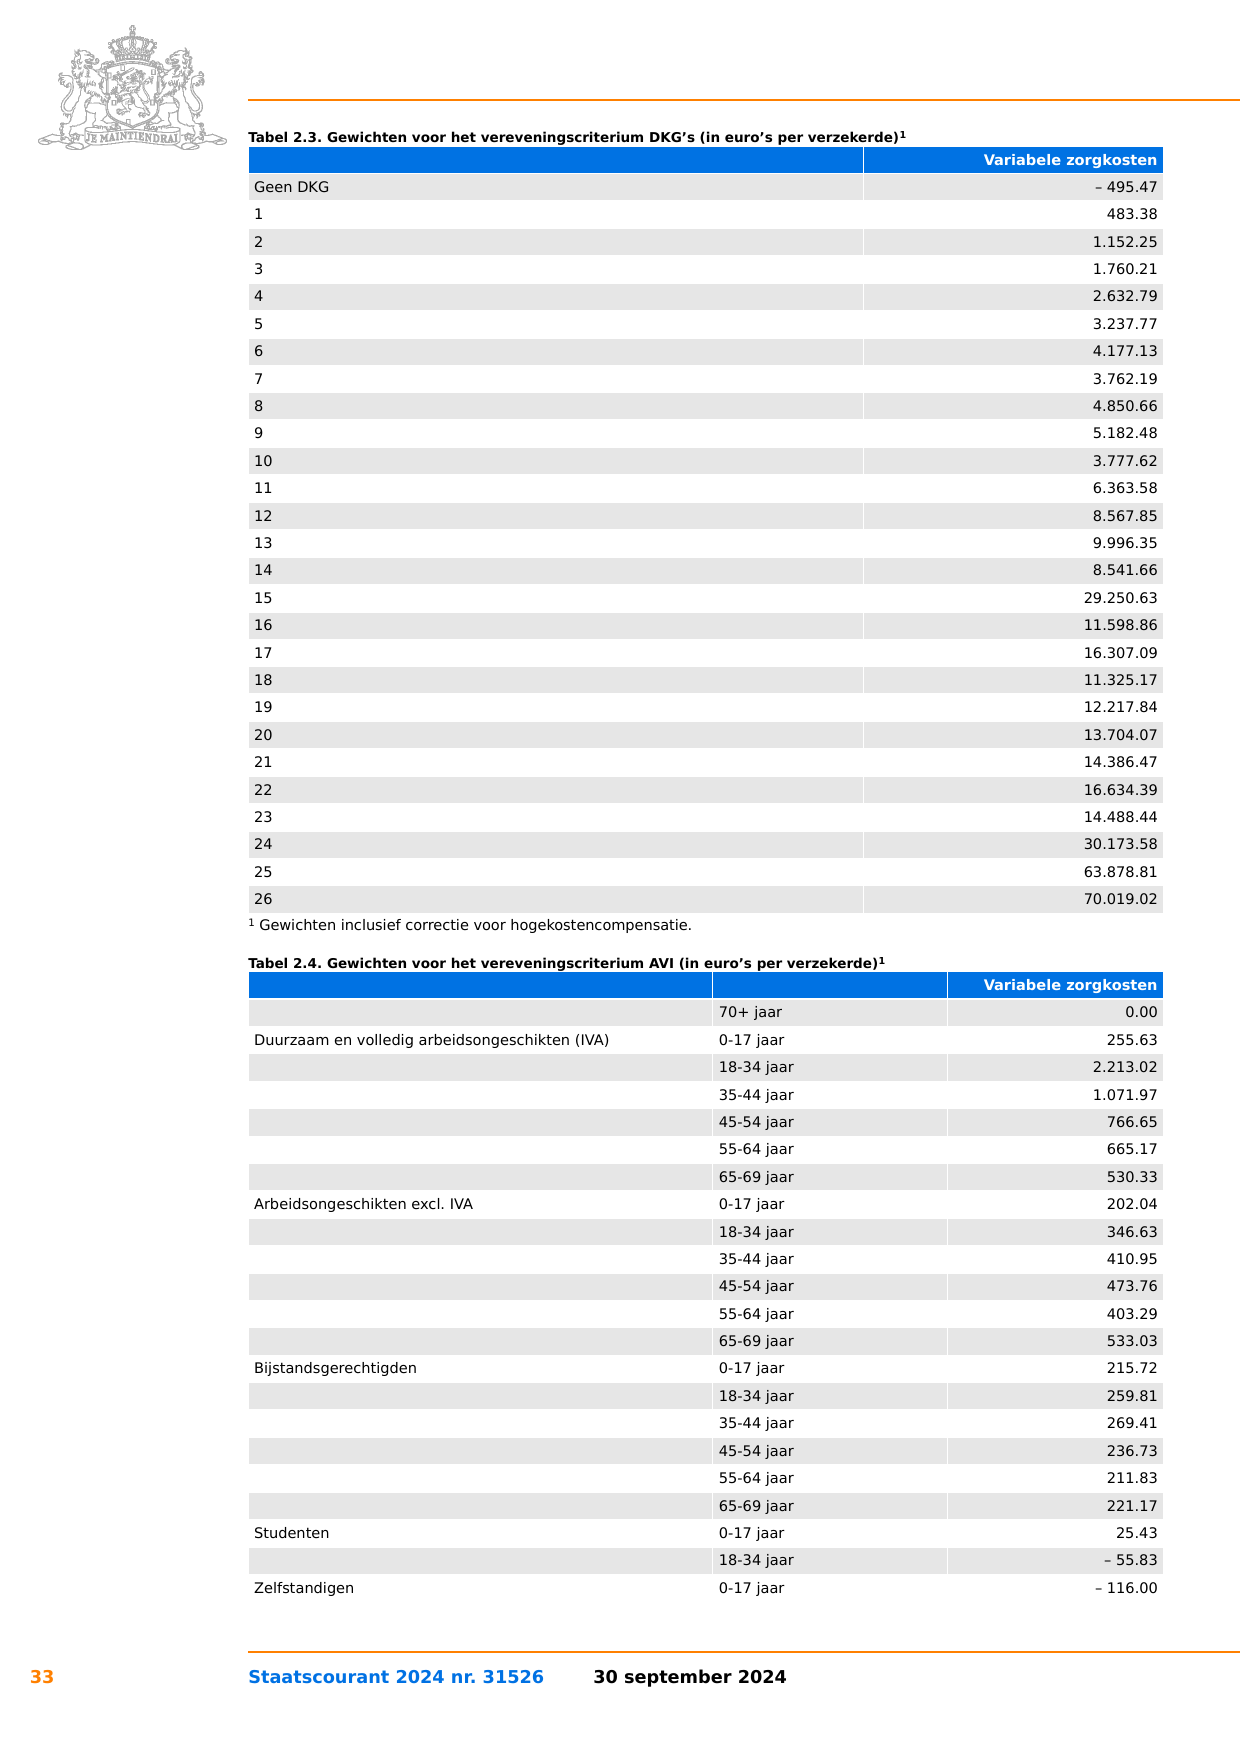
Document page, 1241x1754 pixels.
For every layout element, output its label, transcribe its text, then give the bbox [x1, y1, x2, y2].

table_cell 65-69 jaar [713, 1328, 947, 1355]
table_cell 21 [249, 749, 863, 776]
table_cell [249, 1548, 712, 1574]
table_cell 17 [249, 640, 863, 666]
table_cell [249, 972, 712, 998]
table_cell Arbeidsongeschikten excl. IVA [249, 1191, 712, 1218]
table_cell 530.33 [948, 1164, 1163, 1190]
table_cell 16 [249, 613, 863, 639]
table_cell 12 [249, 503, 863, 529]
table_cell 30.173.58 [864, 832, 1163, 858]
table_cell 55-64 jaar [713, 1137, 947, 1163]
table_cell 8.541.66 [864, 558, 1163, 584]
table_cell 7 [249, 366, 863, 392]
table_cell 236.73 [948, 1438, 1163, 1464]
table_cell [249, 1109, 712, 1136]
table_cell 0-17 jaar [713, 1356, 947, 1382]
table_cell 4.177.13 [864, 339, 1163, 365]
table_cell 13 [249, 530, 863, 557]
table_cell 26 [249, 886, 863, 913]
table_cell 14.386.47 [864, 749, 1163, 776]
table_cell Variabele zorgkosten [948, 972, 1163, 998]
table_cell 65-69 jaar [713, 1493, 947, 1519]
table_cell 2.632.79 [864, 284, 1163, 310]
table_cell 259.81 [948, 1383, 1163, 1409]
table_cell 4 [249, 284, 863, 310]
table_cell 55-64 jaar [713, 1301, 947, 1327]
table_cell [249, 1493, 712, 1519]
table_cell 255.63 [948, 1027, 1163, 1053]
table_cell 2.213.02 [948, 1054, 1163, 1081]
table_cell [249, 1082, 712, 1108]
table_cell 221.17 [948, 1493, 1163, 1519]
table_cell 211.83 [948, 1465, 1163, 1492]
table_cell 18-34 jaar [713, 1548, 947, 1574]
table_cell 1 Gewichten inclusief correctie voor hogekostencompensatie. [248, 914, 1163, 933]
table_cell [713, 972, 947, 998]
table_cell 3.237.77 [864, 311, 1163, 337]
table_cell Geen DKG [249, 174, 863, 200]
table_cell [249, 1438, 712, 1464]
table_header Tabel 2.3. Gewichten voor het vereveningscriterium DKG’s (in euro’s per verzekerde)1 [248, 130, 1163, 146]
table_cell 13.704.07 [864, 722, 1163, 748]
table_cell 45-54 jaar [713, 1274, 947, 1300]
table_cell 63.878.81 [864, 859, 1163, 885]
table_cell 3.762.19 [864, 366, 1163, 392]
table_cell 6 [249, 339, 863, 365]
table_cell 215.72 [948, 1356, 1163, 1382]
table_cell – 55.83 [948, 1548, 1163, 1574]
table_cell 473.76 [948, 1274, 1163, 1300]
table_cell 18 [249, 667, 863, 693]
table_cell 35-44 jaar [713, 1411, 947, 1437]
table_cell [249, 1219, 712, 1245]
table_cell 0-17 jaar [713, 1191, 947, 1218]
table_cell [249, 147, 863, 173]
table_cell [249, 1274, 712, 1300]
table_cell 533.03 [948, 1328, 1163, 1355]
table_header Tabel 2.4. Gewichten voor het vereveningscriterium AVI (in euro’s per verzekerde)1 [248, 955, 1163, 971]
table_cell 11.598.86 [864, 613, 1163, 639]
table_cell 6.363.58 [864, 475, 1163, 502]
table_cell [249, 1054, 712, 1081]
table_cell 1.071.97 [948, 1082, 1163, 1108]
table_cell 269.41 [948, 1411, 1163, 1437]
table_cell 11 [249, 475, 863, 502]
table_cell 35-44 jaar [713, 1082, 947, 1108]
table_cell Studenten [249, 1520, 712, 1546]
table_cell 12.217.84 [864, 695, 1163, 721]
table_cell 14.488.44 [864, 804, 1163, 831]
table_cell 10 [249, 448, 863, 474]
table_cell – 495.47 [864, 174, 1163, 200]
picture [38, 25, 227, 150]
table_cell 20 [249, 722, 863, 748]
table_cell [249, 1246, 712, 1272]
table_cell 35-44 jaar [713, 1246, 947, 1272]
table_cell 23 [249, 804, 863, 831]
table_cell 665.17 [948, 1137, 1163, 1163]
table_cell 18-34 jaar [713, 1219, 947, 1245]
table_cell [249, 1465, 712, 1492]
table_cell 22 [249, 777, 863, 803]
table_cell Zelfstandigen [249, 1575, 712, 1601]
table_cell 346.63 [948, 1219, 1163, 1245]
table_cell 9 [249, 421, 863, 447]
table_cell 19 [249, 695, 863, 721]
table_cell 70.019.02 [864, 886, 1163, 913]
table_cell 410.95 [948, 1246, 1163, 1272]
table_cell [249, 1000, 712, 1026]
table_cell 3 [249, 256, 863, 283]
table_cell 0-17 jaar [713, 1520, 947, 1546]
table_cell 25 [249, 859, 863, 885]
table_cell 766.65 [948, 1109, 1163, 1136]
table_cell Variabele zorgkosten [864, 147, 1163, 173]
table_cell 65-69 jaar [713, 1164, 947, 1190]
table_cell 1 [249, 201, 863, 228]
table_cell 45-54 jaar [713, 1438, 947, 1464]
table_cell [249, 1383, 712, 1409]
table_cell 11.325.17 [864, 667, 1163, 693]
table_cell 16.307.09 [864, 640, 1163, 666]
table_cell 0.00 [948, 1000, 1163, 1026]
table_cell 45-54 jaar [713, 1109, 947, 1136]
table_cell 403.29 [948, 1301, 1163, 1327]
table_cell [249, 1328, 712, 1355]
table_cell – 116.00 [948, 1575, 1163, 1601]
table_cell 8 [249, 393, 863, 419]
table_cell Duurzaam en volledig arbeidsongeschikten (IVA) [249, 1027, 712, 1053]
table_cell 1.760.21 [864, 256, 1163, 283]
table_cell 70+ jaar [713, 1000, 947, 1026]
table_cell 2 [249, 229, 863, 255]
table_cell 14 [249, 558, 863, 584]
table_cell 483.38 [864, 201, 1163, 228]
table_cell 202.04 [948, 1191, 1163, 1218]
table_cell 5 [249, 311, 863, 337]
table_cell 29.250.63 [864, 585, 1163, 611]
table_cell 9.996.35 [864, 530, 1163, 557]
table_cell [249, 1411, 712, 1437]
table_cell 15 [249, 585, 863, 611]
table_cell 8.567.85 [864, 503, 1163, 529]
table_cell [249, 1137, 712, 1163]
table_cell 25.43 [948, 1520, 1163, 1546]
table_cell 4.850.66 [864, 393, 1163, 419]
table_cell 0-17 jaar [713, 1575, 947, 1601]
table_cell 3.777.62 [864, 448, 1163, 474]
table_cell 5.182.48 [864, 421, 1163, 447]
table_cell [249, 1164, 712, 1190]
table_cell 18-34 jaar [713, 1054, 947, 1081]
table_cell [249, 1301, 712, 1327]
table_cell 1.152.25 [864, 229, 1163, 255]
table_cell 55-64 jaar [713, 1465, 947, 1492]
table_cell 16.634.39 [864, 777, 1163, 803]
table_cell Bijstandsgerechtigden [249, 1356, 712, 1382]
table_cell 0-17 jaar [713, 1027, 947, 1053]
table_cell 18-34 jaar [713, 1383, 947, 1409]
table_cell 24 [249, 832, 863, 858]
